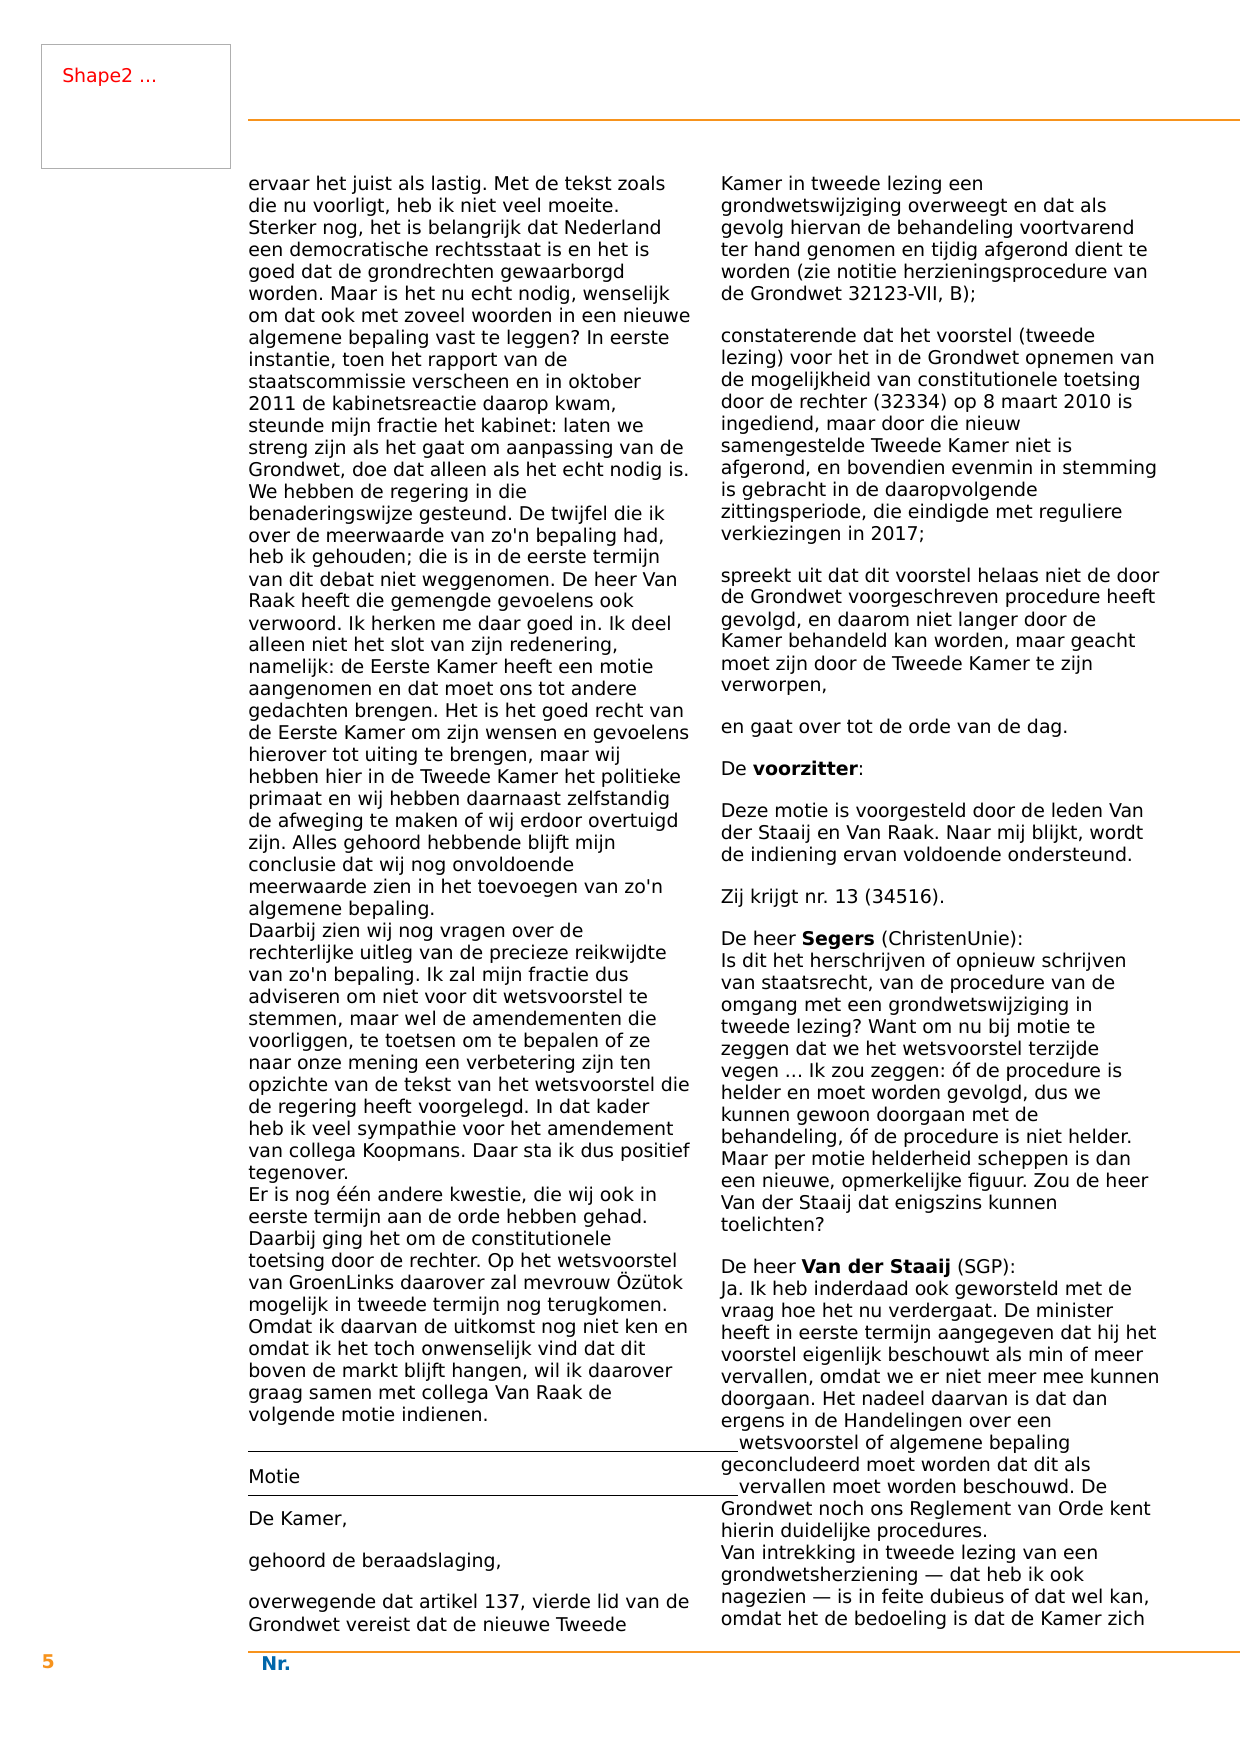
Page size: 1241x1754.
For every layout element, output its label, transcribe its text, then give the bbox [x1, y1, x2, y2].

text constaterende dat het voorstel (tweede lezing) voor het in de Grondwet opnemen van de mogelijkheid van constitutionele toetsing door de rechter (32334) op 8 maart 2010 is ingediend, maar door die nieuw samengestelde Tweede Kamer niet is afgerond, en bovendien evenmin in stemming is gebracht in de daaropvolgende zittingsperiode, die eindigde met reguliere verkiezingen in 2017; [721, 325, 1163, 544]
text Deze motie is voorgesteld door de leden Van der Staaij en Van Raak. Naar mij blijkt, wordt de indiening ervan voldoende ondersteund. [721, 800, 1163, 866]
text gehoord de beraadslaging, [248, 1549, 691, 1571]
text Zij krijgt nr. 13 (34516). [721, 886, 1163, 908]
text overwegende dat artikel 137, vierde lid van de Grondwet vereist dat de nieuwe Tweede [248, 1591, 691, 1635]
text Er is nog één andere kwestie, die wij ook in eerste termijn aan de orde hebben gehad. Daarbij ging het om de constitutionele toetsing door de rechter. Op het wetsvoorstel van GroenLinks daarover zal mevrouw Özütok mogelijk in tweede termijn nog terugkomen. Omdat ik daarvan de uitkomst nog niet ken en omdat ik het toch onwenselijk vind dat dit boven de markt blijft hangen, wil ik daarover graag samen met collega Van Raak de volgende motie indienen. [248, 1184, 691, 1426]
text en gaat over tot de orde van de dag. [721, 716, 1163, 738]
text Motie [248, 1466, 691, 1487]
text De heer Segers (ChristenUnie): [721, 928, 1163, 950]
text ervaar het juist als lastig. Met de tekst zoals die nu voorligt, heb ik niet veel moeite. Sterker nog, het is belangrijk dat Nederland een democratische rechtsstaat is en het is goed dat de grondrechten gewaarborgd worden. Maar is het nu echt nodig, wenselijk om dat ook met zoveel woorden in een nieuwe algemene bepaling vast te leggen? In eerste instantie, toen het rapport van de staatscommissie verscheen en in oktober 2011 de kabinetsreactie daarop kwam, steunde mijn fractie het kabinet: laten we streng zijn als het gaat om aanpassing van de Grondwet, doe dat alleen als het echt nodig is. We hebben de regering in die benaderingswijze gesteund. De twijfel die ik over de meerwaarde van zo'n bepaling had, heb ik gehouden; die is in de eerste termijn van dit debat niet weggenomen. De heer Van Raak heeft die gemengde gevoelens ook verwoord. Ik herken me daar goed in. Ik deel alleen niet het slot van zijn redenering, namelijk: de Eerste Kamer heeft een motie aangenomen en dat moet ons tot andere gedachten brengen. Het is het goed recht van de Eerste Kamer om zijn wensen en gevoelens hierover tot uiting te brengen, maar wij hebben hier in de Tweede Kamer het politieke primaat en wij hebben daarnaast zelfstandig de afweging te maken of wij erdoor overtuigd zijn. Alles gehoord hebbende blijft mijn conclusie dat wij nog onvoldoende meerwaarde zien in het toevoegen van zo'n algemene bepaling. [248, 173, 691, 920]
text De Kamer, [248, 1507, 691, 1529]
text De heer Van der Staaij (SGP): [721, 1256, 1163, 1278]
text spreekt uit dat dit voorstel helaas niet de door de Grondwet voorgeschreven procedure heeft gevolgd, en daarom niet langer door de Kamer behandeld kan worden, maar geacht moet zijn door de Tweede Kamer te zijn verworpen, [721, 564, 1163, 696]
text Van intrekking in tweede lezing van een grondwetsherziening — dat heb ik ook nagezien — is in feite dubieus of dat wel kan, omdat het de bedoeling is dat de Kamer zich [721, 1542, 1163, 1629]
text De voorzitter: [721, 758, 1163, 780]
text Ja. Ik heb inderdaad ook geworsteld met de vraag hoe het nu verdergaat. De minister heeft in eerste termijn aangegeven dat hij het voorstel eigenlijk beschouwt als min of meer vervallen, omdat we er niet meer mee kunnen doorgaan. Het nadeel daarvan is dat dan ergens in de Handelingen over een wetsvoorstel of algemene bepaling geconcludeerd moet worden dat dit als vervallen moet worden beschouwd. De Grondwet noch ons Reglement van Orde kent hierin duidelijke procedures. [721, 1278, 1163, 1542]
text Is dit het herschrijven of opnieuw schrijven van staatsrecht, van de procedure van de omgang met een grondwetswijziging in tweede lezing? Want om nu bij motie te zeggen dat we het wetsvoorstel terzijde vegen ... Ik zou zeggen: óf de procedure is helder en moet worden gevolgd, dus we kunnen gewoon doorgaan met de behandeling, óf de procedure is niet helder. Maar per motie helderheid scheppen is dan een nieuwe, opmerkelijke figuur. Zou de heer Van der Staaij dat enigszins kunnen toelichten? [721, 950, 1163, 1236]
text Kamer in tweede lezing een grondwetswijziging overweegt en dat als gevolg hiervan de behandeling voortvarend ter hand genomen en tijdig afgerond dient te worden (zie notitie herzieningsprocedure van de Grondwet 32123-VII, B); [721, 173, 1163, 305]
text Daarbij zien wij nog vragen over de rechterlijke uitleg van de precieze reikwijdte van zo'n bepaling. Ik zal mijn fractie dus adviseren om niet voor dit wetsvoorstel te stemmen, maar wel de amendementen die voorliggen, te toetsen om te bepalen of ze naar onze mening een verbetering zijn ten opzichte van de tekst van het wetsvoorstel die de regering heeft voorgelegd. In dat kader heb ik veel sympathie voor het amendement van collega Koopmans. Daar sta ik dus positief tegenover. [248, 920, 691, 1184]
